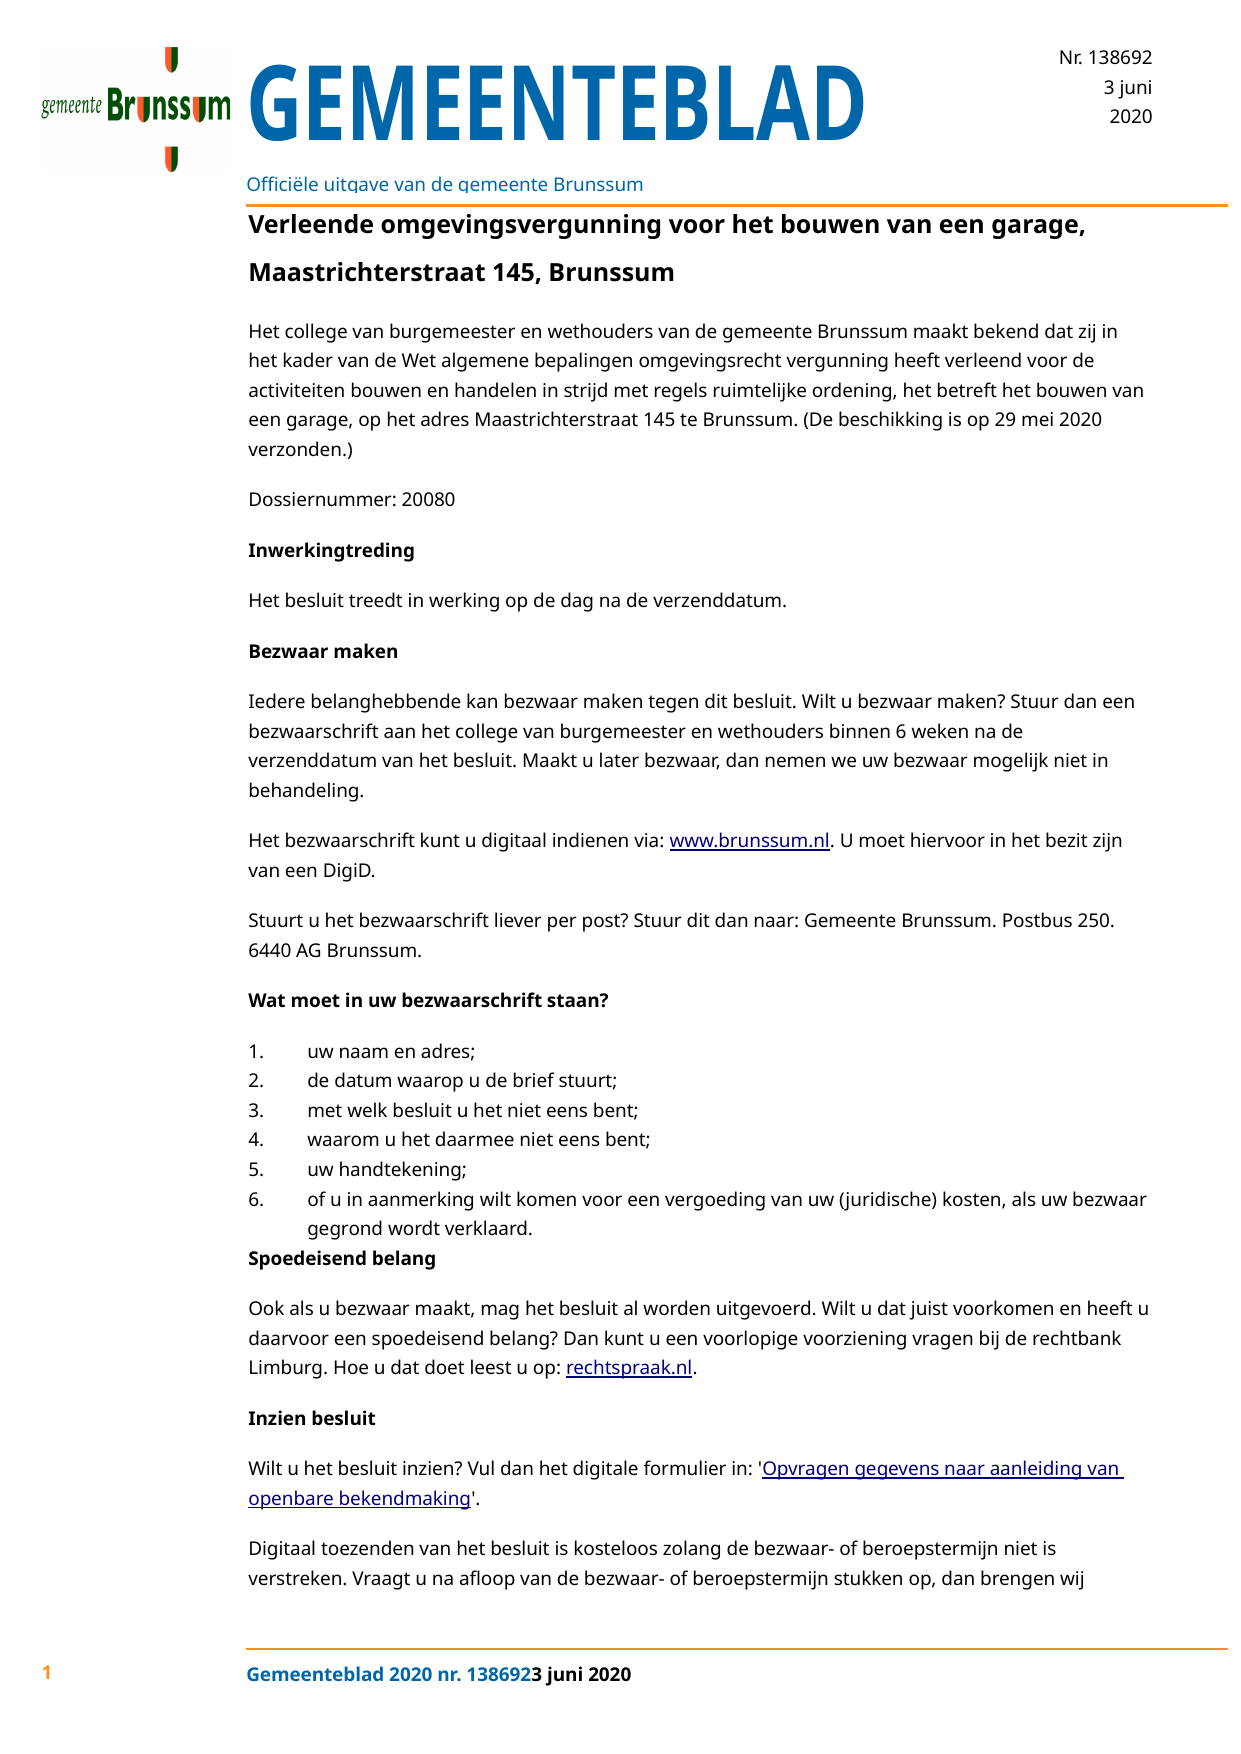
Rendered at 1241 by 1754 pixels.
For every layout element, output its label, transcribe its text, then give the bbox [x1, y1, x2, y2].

text Spoedeisend belang [248, 1245, 1152, 1271]
text Het besluit treedt in werking op de dag na de verzenddatum. [248, 587, 1152, 613]
text Inwerkingtreding [248, 537, 1152, 563]
text Wilt u het besluit inzien? Vul dan het digitale formulier in: 'Opvragen gegevens naar aanleiding van openbare bekendmaking'. [248, 1455, 1152, 1511]
text Het college van burgemeester en wethouders van de gemeente Brunssum maakt bekend dat zij in het kader van de Wet algemene bepalingen omgevingsrecht vergunning heeft verleend voor de activiteiten bouwen en handelen in strijd met regels ruimtelijke ordening, het betreft het bouwen van een garage, op het adres Maastrichterstraat 145 te Brunssum. (De beschikking is op 29 mei 2020 verzonden.) [248, 318, 1152, 462]
text Dossiernummer: 20080 [248, 487, 1152, 512]
list uw handtekening; [248, 1156, 1152, 1182]
text Stuurt u het bezwaarschrift liever per post? Stuur dit dan naar: Gemeente Brunssum. Postbus 250. 6440 AG Brunssum. [248, 907, 1152, 963]
list de datum waarop u de brief stuurt; [248, 1067, 1152, 1093]
list uw naam en adres; [248, 1038, 1152, 1064]
text Iedere belanghebbende kan bezwaar maken tegen dit besluit. Wilt u bezwaar maken? Stuur dan een bezwaarschrift aan het college van burgemeester en wethouders binnen 6 weken na de verzenddatum van het besluit. Maakt u later bezwaar, dan nemen we uw bezwaar mogelijk niet in behandeling. [248, 688, 1152, 803]
list waarom u het daarmee niet eens bent; [248, 1127, 1152, 1152]
text Ook als u bezwaar maakt, mag het besluit al worden uitgevoerd. Wilt u dat juist voorkomen en heeft u daarvoor een spoedeisend belang? Dan kunt u een voorlopige voorziening vragen bij de rechtbank Limburg. Hoe u dat doet leest u op: rechtspraak.nl. [248, 1295, 1152, 1380]
text Verleende omgevingsvergunning voor het bouwen van een garage, Maastrichterstraat 145, Brunssum [248, 207, 1152, 288]
text Bezwaar maken [248, 638, 1152, 664]
text Het bezwaarschrift kunt u digitaal indienen via: www.brunssum.nl. U moet hiervoor in het bezit zijn van een DigiD. [248, 827, 1152, 883]
text Digitaal toezenden van het besluit is kosteloos zolang de bezwaar- of beroepstermijn niet is verstreken. Vraagt u na afloop van de bezwaar- of beroepstermijn stukken op, dan brengen wij [248, 1535, 1152, 1591]
list of u in aanmerking wilt komen voor een vergoeding van uw (juridische) kosten, als uw bezwaar gegrond wordt verklaard. [248, 1186, 1152, 1241]
text Wat moet in uw bezwaarschrift staan? [248, 987, 1152, 1013]
picture [41, 47, 231, 172]
list met welk besluit u het niet eens bent; [248, 1097, 1152, 1123]
text Inzien besluit [248, 1405, 1152, 1431]
